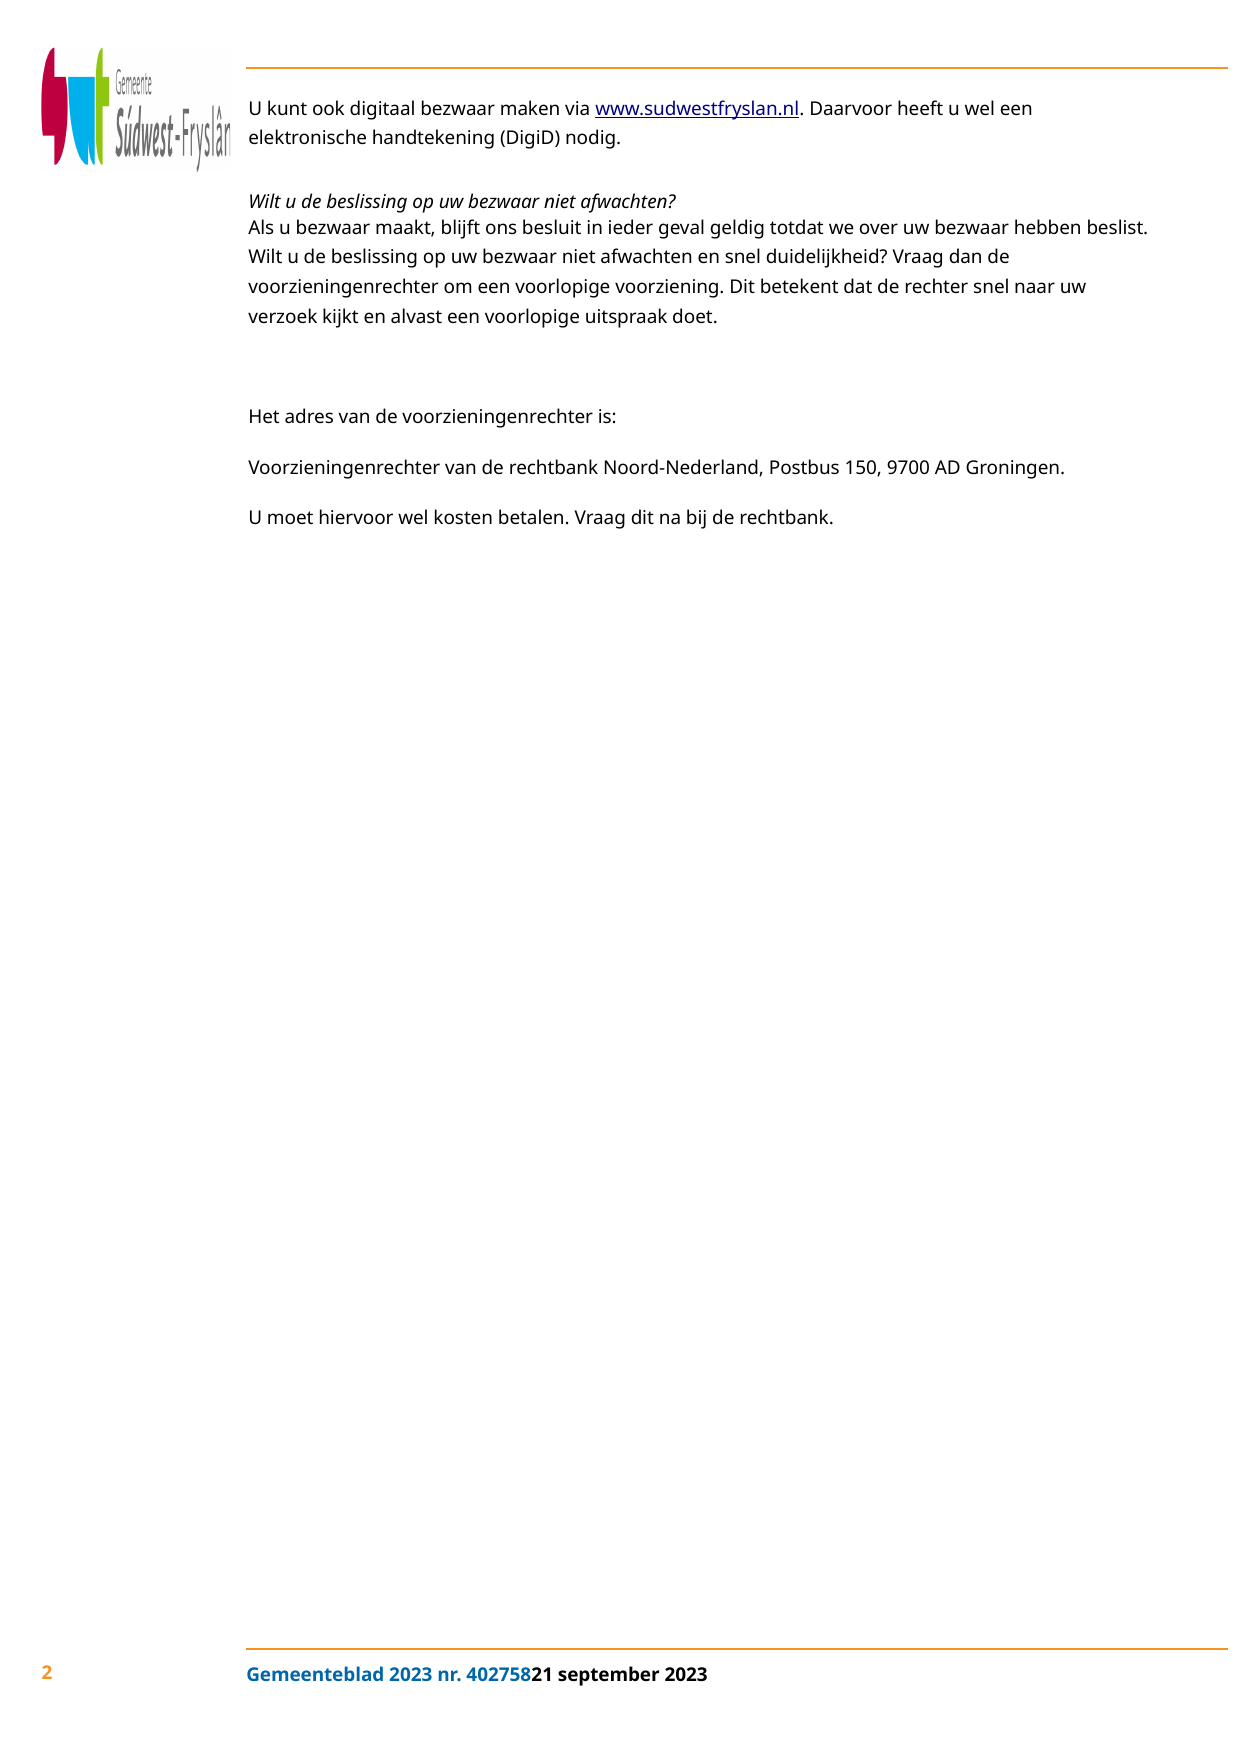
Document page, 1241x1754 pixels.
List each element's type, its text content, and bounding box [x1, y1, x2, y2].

text Wilt u de beslissing op uw bezwaar niet afwachten? [248, 188, 1152, 214]
text U moet hiervoor wel kosten betalen. Vraag dit na bij de rechtbank. [248, 504, 1152, 530]
text Voorzieningenrechter van de rechtbank Noord-Nederland, Postbus 150, 9700 AD Groningen. [248, 454, 1152, 480]
text Als u bezwaar maakt, blijft ons besluit in ieder geval geldig totdat we over uw bezwaar hebben beslist. Wilt u de beslissing op uw bezwaar niet afwachten en snel duidelijkheid? Vraag dan de voorzieningenrechter om een voorlopige voorziening. Dit betekent dat de rechter snel naar uw verzoek kijkt en alvast een voorlopige uitspraak doet. [248, 214, 1152, 328]
text U kunt ook digitaal bezwaar maken via www.sudwestfryslan.nl. Daarvoor heeft u wel een elektronische handtekening (DigiD) nodig. [248, 95, 1152, 150]
picture [41, 47, 231, 172]
text Het adres van de voorzieningenrechter is: [248, 404, 1152, 429]
